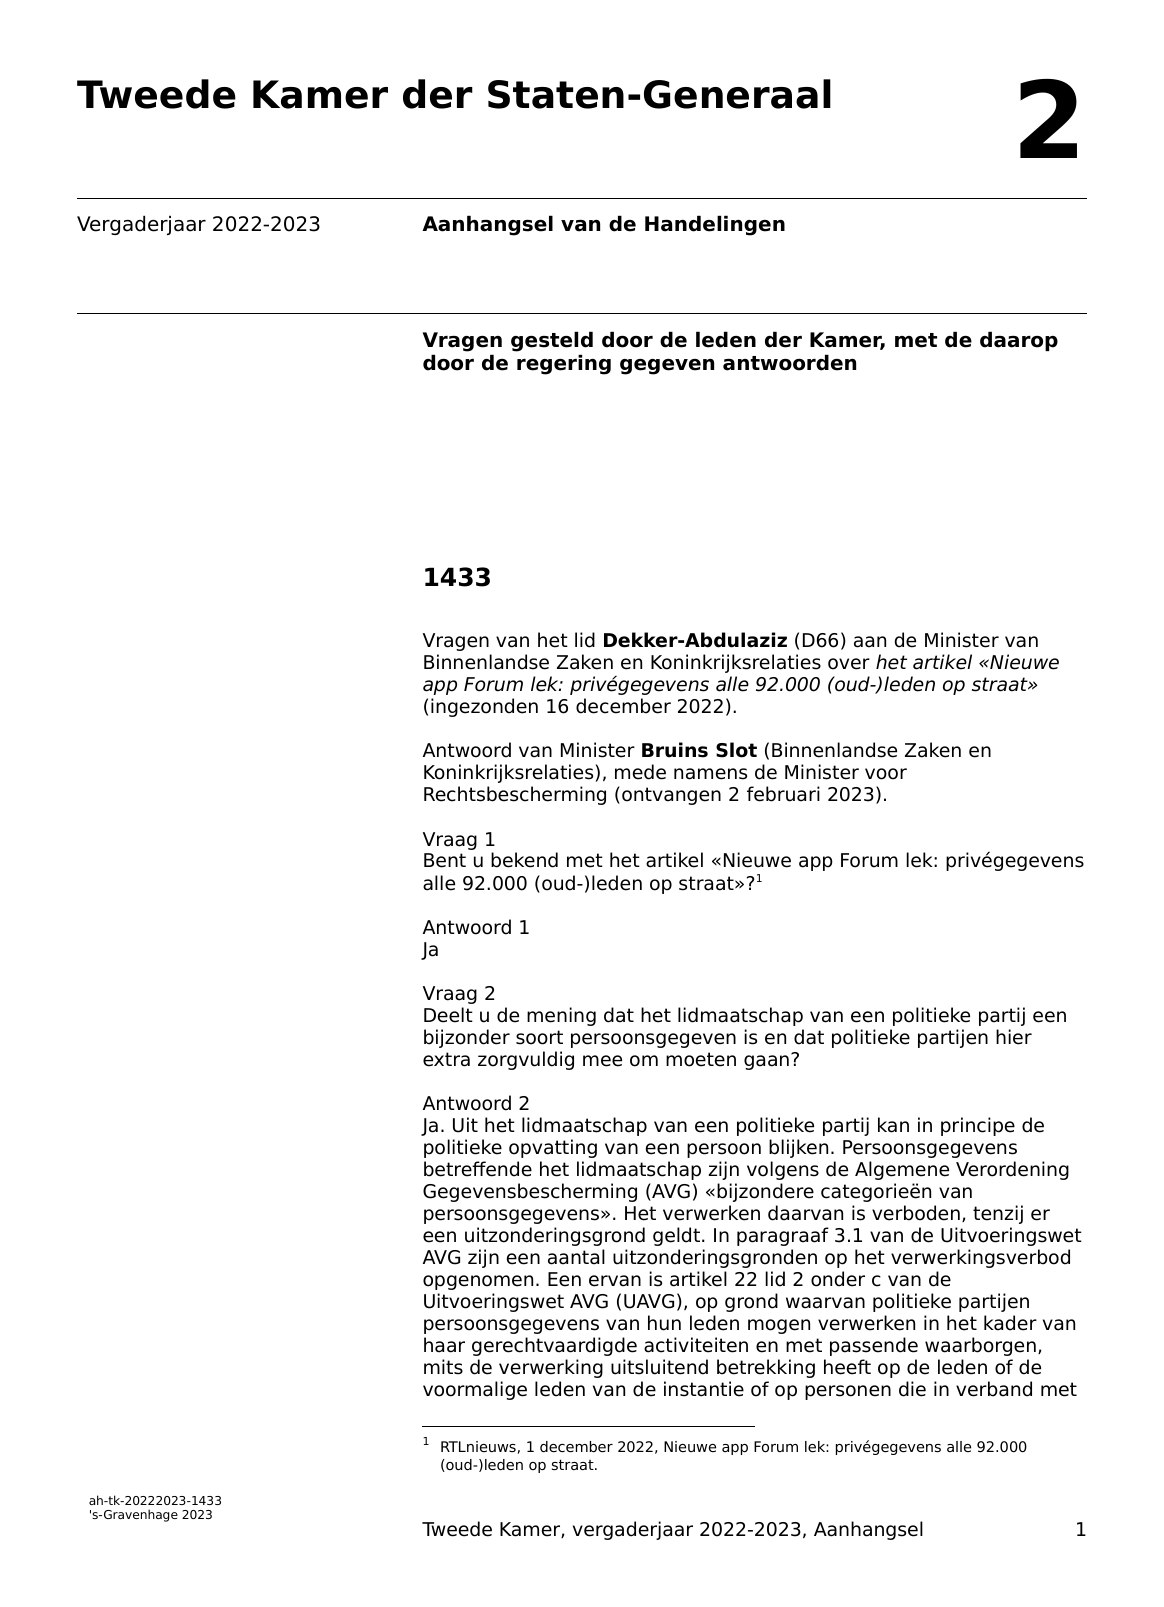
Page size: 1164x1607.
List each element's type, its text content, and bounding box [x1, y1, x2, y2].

table_cell Vergaderjaar 2022-2023 [77, 199, 422, 313]
text 's-Gravenhage 2023 [88, 1508, 323, 1522]
text Antwoord 2 [422, 1093, 1087, 1115]
text Antwoord van Minister Bruins Slot (Binnenlandse Zaken en Koninkrijksrelaties), mede namens de Minister voor Rechtsbescherming (ontvangen 2 februari 2023). [422, 740, 1087, 806]
text 1433 [422, 563, 1087, 592]
table_cell Aanhangsel van de Handelingen [422, 199, 1087, 313]
text Bent u bekend met het artikel «Nieuwe app Forum lek: privégegevens alle 92.000 (oud-)leden op straat»? [422, 850, 1087, 894]
table_cell [77, 314, 422, 375]
text Ja. Uit het lidmaatschap van een politieke partij kan in principe de politieke opvatting van een persoon blijken. Persoonsgegevens betreffende het lidmaatschap zijn volgens de Algemene Verordening Gegevensbescherming (AVG) «bijzondere categorieën van persoonsgegevens». Het verwerken daarvan is verboden, tenzij er een uitzonderingsgrond geldt. In paragraaf 3.1 van de Uitvoeringswet AVG zijn een aantal uitzonderingsgronden op het verwerkingsverbod opgenomen. Een ervan is artikel 22 lid 2 onder c van de Uitvoeringswet AVG (UAVG), op grond waarvan politieke partijen persoonsgegevens van hun leden mogen verwerken in het kader van haar gerechtvaardigde activiteiten en met passende waarborgen, mits de verwerking uitsluitend betrekking heeft op de leden of de voormalige leden van de instantie of op personen die in verband met [422, 1115, 1087, 1401]
text Antwoord 1 [422, 917, 1087, 938]
text Ja [422, 938, 1087, 961]
text Vraag 2 [422, 983, 1087, 1005]
table_header 2 [886, 59, 1087, 198]
text RTLnieuws, 1 december 2022, Nieuwe app Forum lek: privégegevens alle 92.000 (oud-)leden op straat. [422, 1435, 1087, 1474]
table_header Tweede Kamer der Staten-Generaal [77, 59, 886, 198]
text Deelt u de mening dat het lidmaatschap van een politieke partij een bijzonder soort persoonsgegeven is en dat politieke partijen hier extra zorgvuldig mee om moeten gaan? [422, 1005, 1087, 1071]
text Vraag 1 [422, 828, 1087, 850]
text Vragen van het lid Dekker-Abdulaziz (D66) aan de Minister van Binnenlandse Zaken en Koninkrijksrelaties over het artikel «Nieuwe app Forum lek: privégegevens alle 92.000 (oud-)leden op straat» (ingezonden 16 december 2022). [422, 630, 1087, 718]
table_cell Vragen gesteld door de leden der Kamer, met de daarop door de regering gegeven antwoorden [422, 314, 1087, 375]
text ah-tk-20222023-1433 [88, 1494, 323, 1508]
